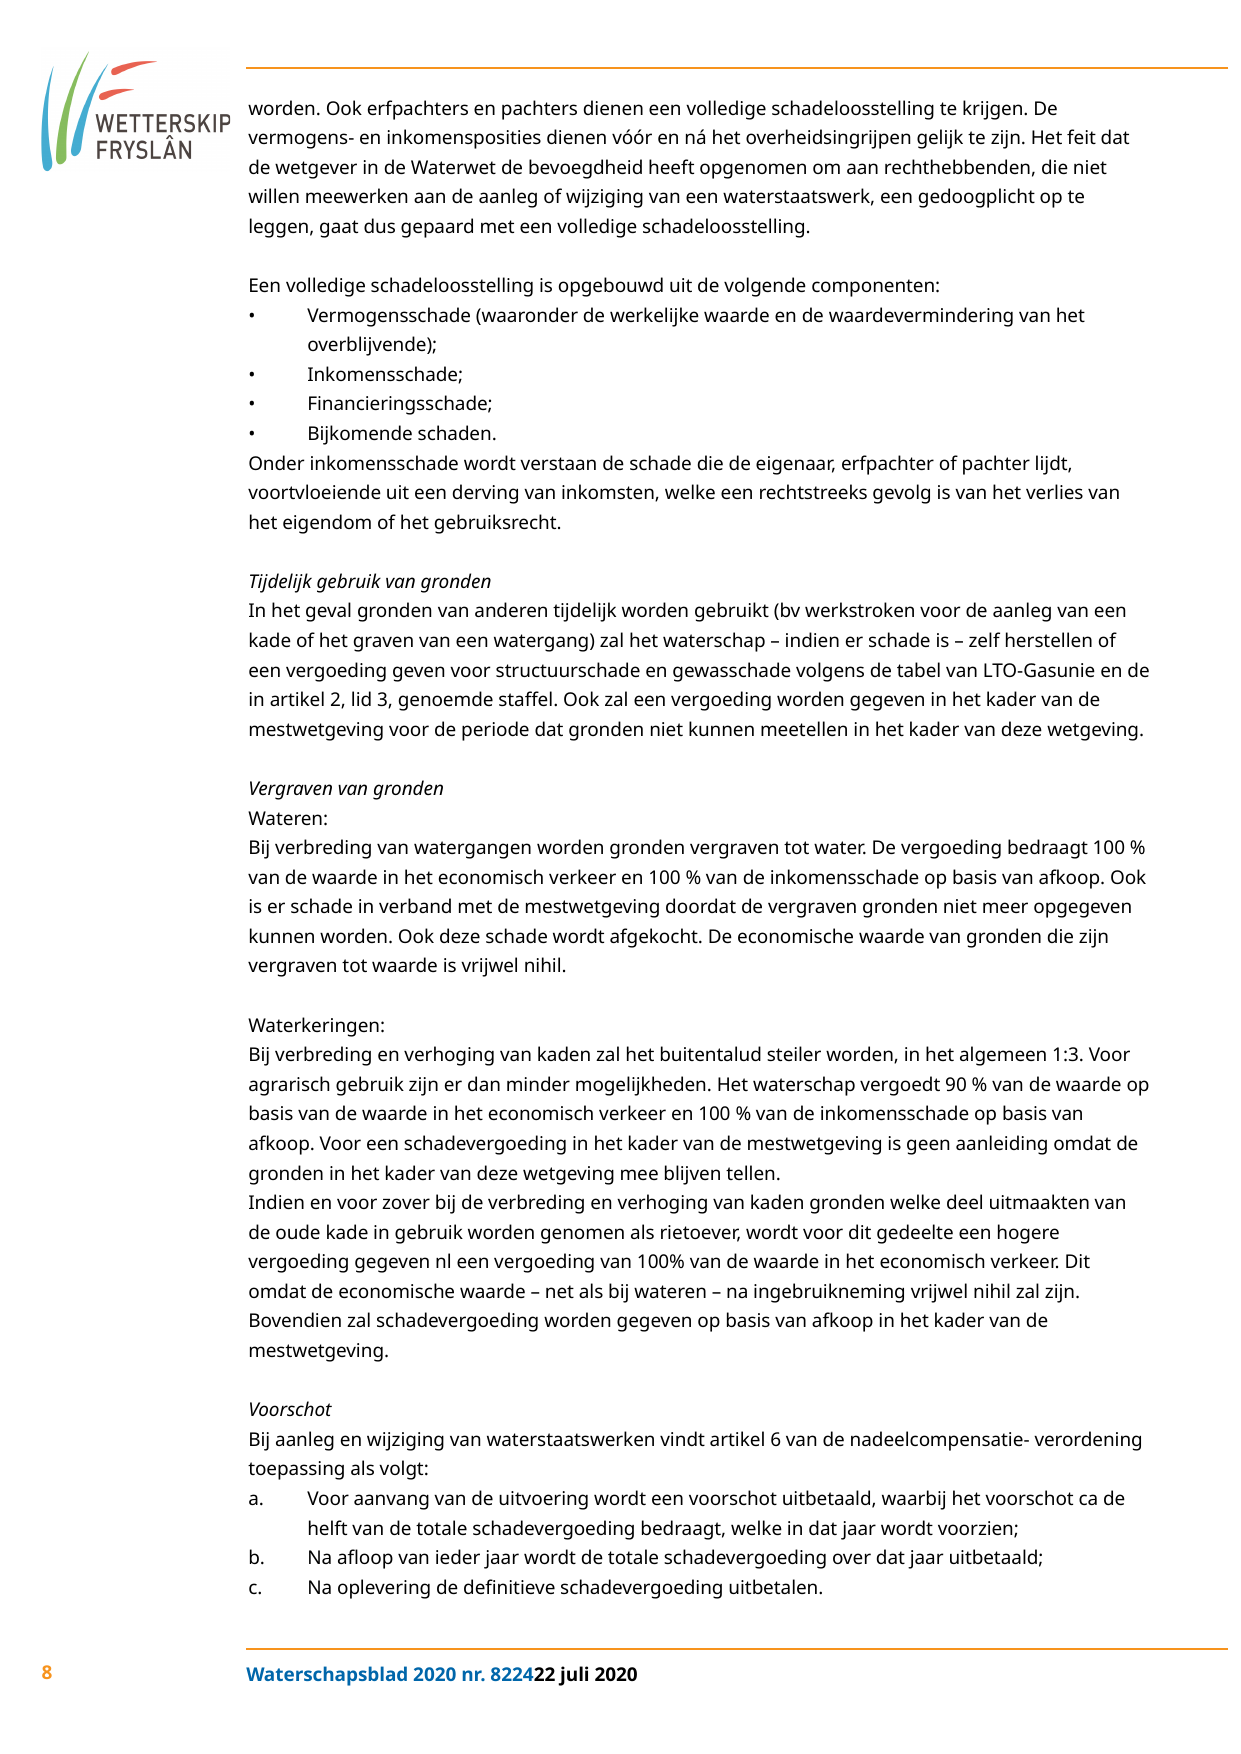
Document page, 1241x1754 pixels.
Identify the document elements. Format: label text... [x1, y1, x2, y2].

list Na oplevering de definitieve schadevergoeding uitbetalen. [248, 1574, 1152, 1600]
text Bij aanleg en wijziging van waterstaatswerken vindt artikel 6 van de nadeelcompensatie- verordening toepassing als volgt: [248, 1426, 1152, 1481]
list Vermogensschade (waaronder de werkelijke waarde en de waardevermindering van het overblijvende); [248, 302, 1152, 357]
text Bij verbreding van watergangen worden gronden vergraven tot water. De vergoeding bedraagt 100 % van de waarde in het economisch verkeer en 100 % van de inkomensschade op basis van afkoop. Ook is er schade in verband met de mestwetgeving doordat de vergraven gronden niet meer opgegeven kunnen worden. Ook deze schade wordt afgekocht. De economische waarde van gronden die zijn vergraven tot waarde is vrijwel nihil. [248, 834, 1152, 978]
list Inkomensschade; [248, 361, 1152, 387]
list Bijkomende schaden. [248, 420, 1152, 446]
text Waterkeringen: [248, 1012, 1152, 1038]
text Bij verbreding en verhoging van kaden zal het buitentalud steiler worden, in het algemeen 1:3. Voor agrarisch gebruik zijn er dan minder mogelijkheden. Het waterschap vergoedt 90 % van de waarde op basis van de waarde in het economisch verkeer en 100 % van de inkomensschade op basis van afkoop. Voor een schadevergoeding in het kader van de mestwetgeving is geen aanleiding omdat de gronden in het kader van deze wetgeving mee blijven tellen. [248, 1041, 1152, 1186]
text Indien en voor zover bij de verbreding en verhoging van kaden gronden welke deel uitmaakten van de oude kade in gebruik worden genomen als rietoever, wordt voor dit gedeelte een hogere vergoeding gegeven nl een vergoeding van 100% van de waarde in het economisch verkeer. Dit omdat de economische waarde – net als bij wateren – na ingebruikneming vrijwel nihil zal zijn. Bovendien zal schadevergoeding worden gegeven op basis van afkoop in het kader van de mestwetgeving. [248, 1189, 1152, 1363]
text In het geval gronden van anderen tijdelijk worden gebruikt (bv werkstroken voor de aanleg van een kade of het graven van een watergang) zal het waterschap – indien er schade is – zelf herstellen of een vergoeding geven voor structuurschade en gewasschade volgens de tabel van LTO-Gasunie en de in artikel 2, lid 3, genoemde staffel. Ook zal een vergoeding worden gegeven in het kader van de mestwetgeving voor de periode dat gronden niet kunnen meetellen in het kader van deze wetgeving. [248, 598, 1152, 742]
text worden. Ook erfpachters en pachters dienen een volledige schadeloosstelling te krijgen. De vermogens- en inkomensposities dienen vóór en ná het overheidsingrijpen gelijk te zijn. Het feit dat de wetgever in de Waterwet de bevoegdheid heeft opgenomen om aan rechthebbenden, die niet willen meewerken aan de aanleg of wijziging van een waterstaatswerk, een gedoogplicht op te leggen, gaat dus gepaard met een volledige schadeloosstelling. [248, 95, 1152, 239]
text Tijdelijk gebruik van gronden [248, 568, 1152, 594]
text Vergraven van gronden [248, 775, 1152, 801]
text Voorschot [248, 1396, 1152, 1422]
list Voor aanvang van de uitvoering wordt een voorschot uitbetaald, waarbij het voorschot ca de helft van de totale schadevergoeding bedraagt, welke in dat jaar wordt voorzien; [248, 1485, 1152, 1541]
list Financieringsschade; [248, 391, 1152, 416]
text Onder inkomensschade wordt verstaan de schade die de eigenaar, erfpachter of pachter lijdt, voortvloeiende uit een derving van inkomsten, welke een rechtstreeks gevolg is van het verlies van het eigendom of het gebruiksrecht. [248, 450, 1152, 535]
picture [41, 47, 231, 172]
list Na afloop van ieder jaar wordt de totale schadevergoeding over dat jaar uitbetaald; [248, 1544, 1152, 1570]
text Een volledige schadeloosstelling is opgebouwd uit de volgende componenten: [248, 272, 1152, 298]
text Wateren: [248, 805, 1152, 831]
